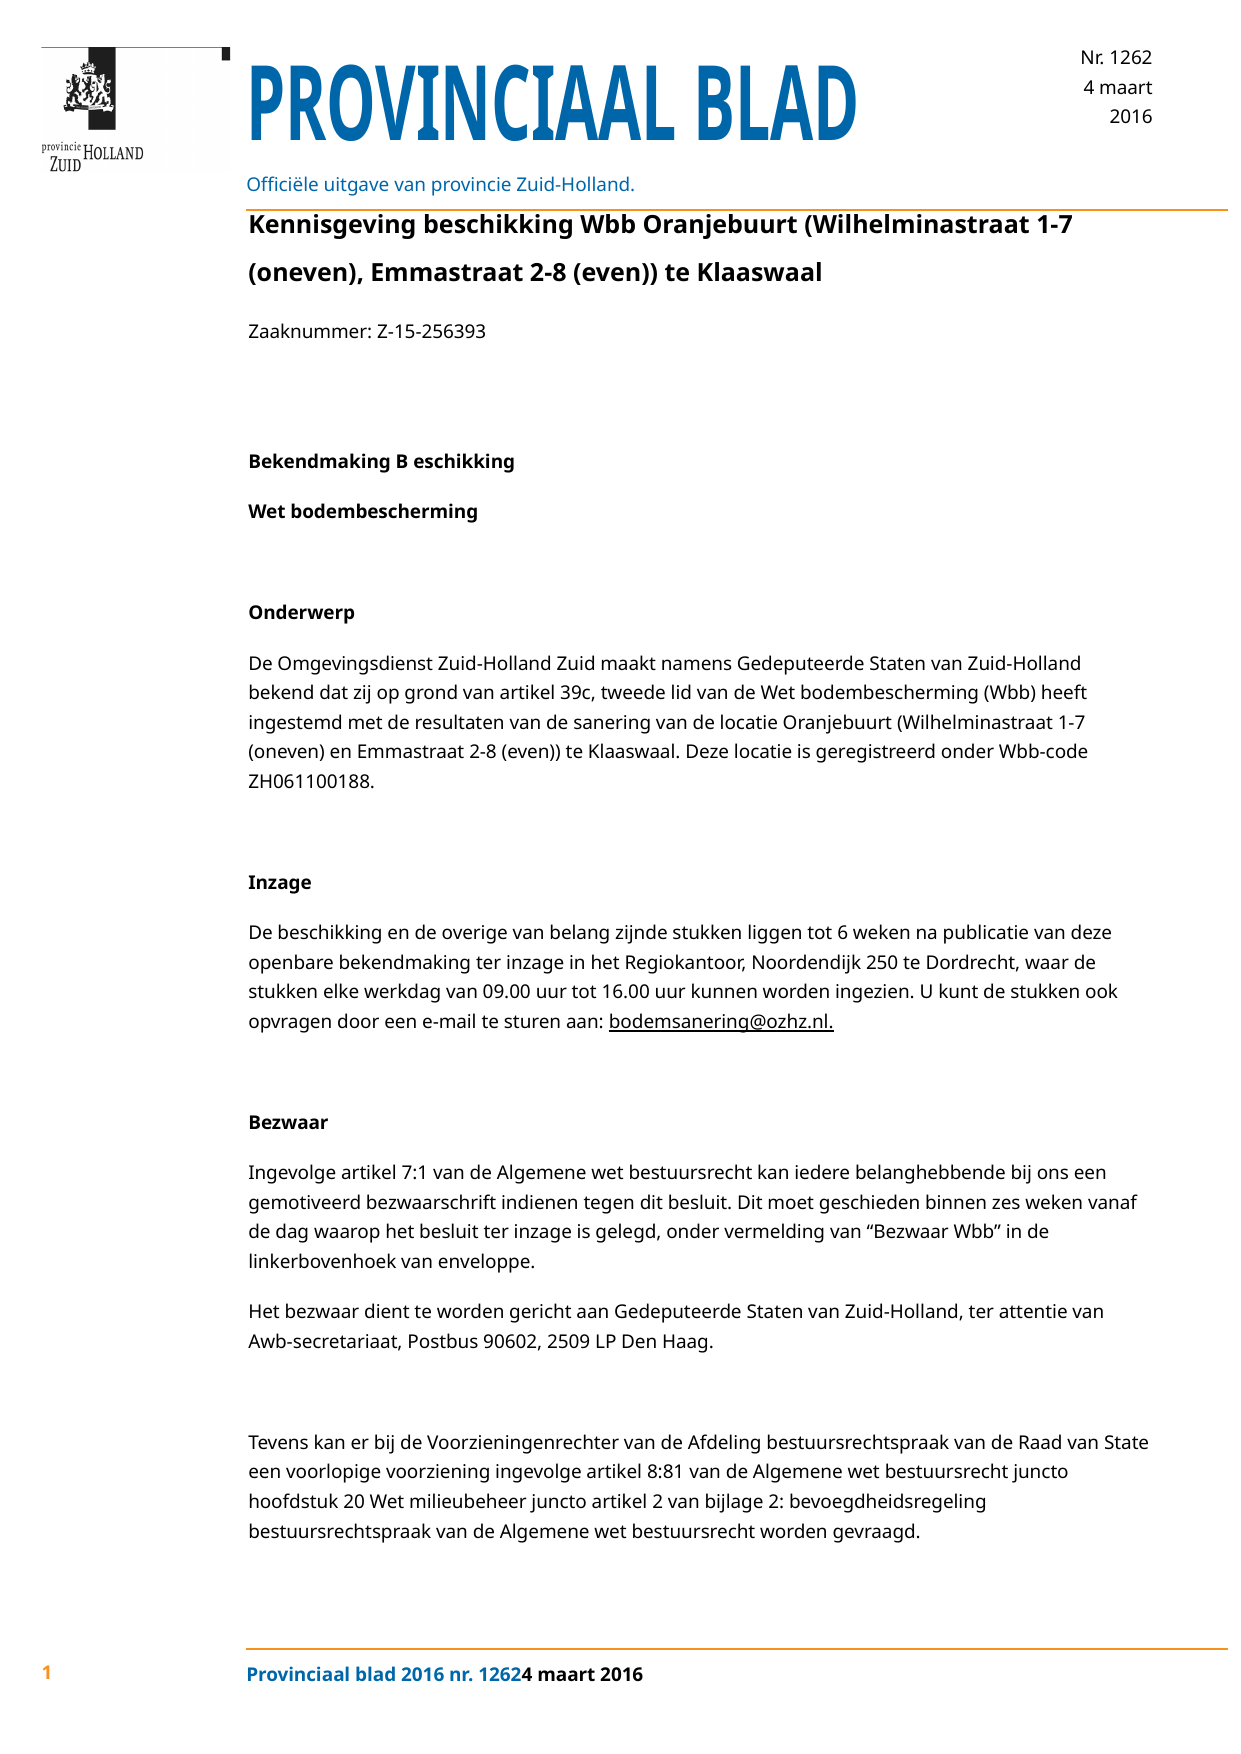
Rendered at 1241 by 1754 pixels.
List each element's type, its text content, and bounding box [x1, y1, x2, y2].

text Onderwerp [248, 599, 1152, 625]
text Bezwaar [248, 1109, 1152, 1135]
picture [41, 47, 231, 172]
text Inzage [248, 869, 1152, 895]
text Ingevolge artikel 7:1 van de Algemene wet bestuursrecht kan iedere belanghebbende bij ons een gemotiveerd bezwaarschrift indienen tegen dit besluit. Dit moet geschieden binnen zes weken vanaf de dag waarop het besluit ter inzage is gelegd, onder vermelding van “Bezwaar Wbb” in de linkerbovenhoek van enveloppe. [248, 1159, 1152, 1274]
text De beschikking en de overige van belang zijnde stukken liggen tot 6 weken na publicatie van deze openbare bekendmaking ter inzage in het Regiokantoor, Noordendijk 250 te Dordrecht, waar de stukken elke werkdag van 09.00 uur tot 16.00 uur kunnen worden ingezien. U kunt de stukken ook opvragen door een e-mail te sturen aan: bodemsanering@ozhz.nl. [248, 919, 1152, 1034]
text Bekendmaking B eschikking [248, 448, 1152, 474]
text Kennisgeving beschikking Wbb Oranjebuurt (Wilhelminastraat 1-7 (oneven), Emmastraat 2-8 (even)) te Klaaswaal [248, 211, 1152, 288]
text Zaaknummer: Z-15-256393 [248, 318, 1152, 344]
text Wet bodembescherming [248, 499, 1152, 524]
text De Omgevingsdienst Zuid-Holland Zuid maakt namens Gedeputeerde Staten van Zuid-Holland bekend dat zij op grond van artikel 39c, tweede lid van de Wet bodembescherming (Wbb) heeft ingestemd met de resultaten van de sanering van de locatie Oranjebuurt (Wilhelminastraat 1-7 (oneven) en Emmastraat 2-8 (even)) te Klaaswaal. Deze locatie is geregistreerd onder Wbb-code ZH061100188. [248, 650, 1152, 794]
text Het bezwaar dient te worden gericht aan Gedeputeerde Staten van Zuid-Holland, ter attentie van Awb-secretariaat, Postbus 90602, 2509 LP Den Haag. [248, 1299, 1152, 1354]
text Tevens kan er bij de Voorzieningenrechter van de Afdeling bestuursrechtspraak van de Raad van State een voorlopige voorziening ingevolge artikel 8:81 van de Algemene wet bestuursrecht juncto hoofdstuk 20 Wet milieubeheer juncto artikel 2 van bijlage 2: bevoegdheidsregeling bestuursrechtspraak van de Algemene wet bestuursrecht worden gevraagd. [248, 1429, 1152, 1544]
